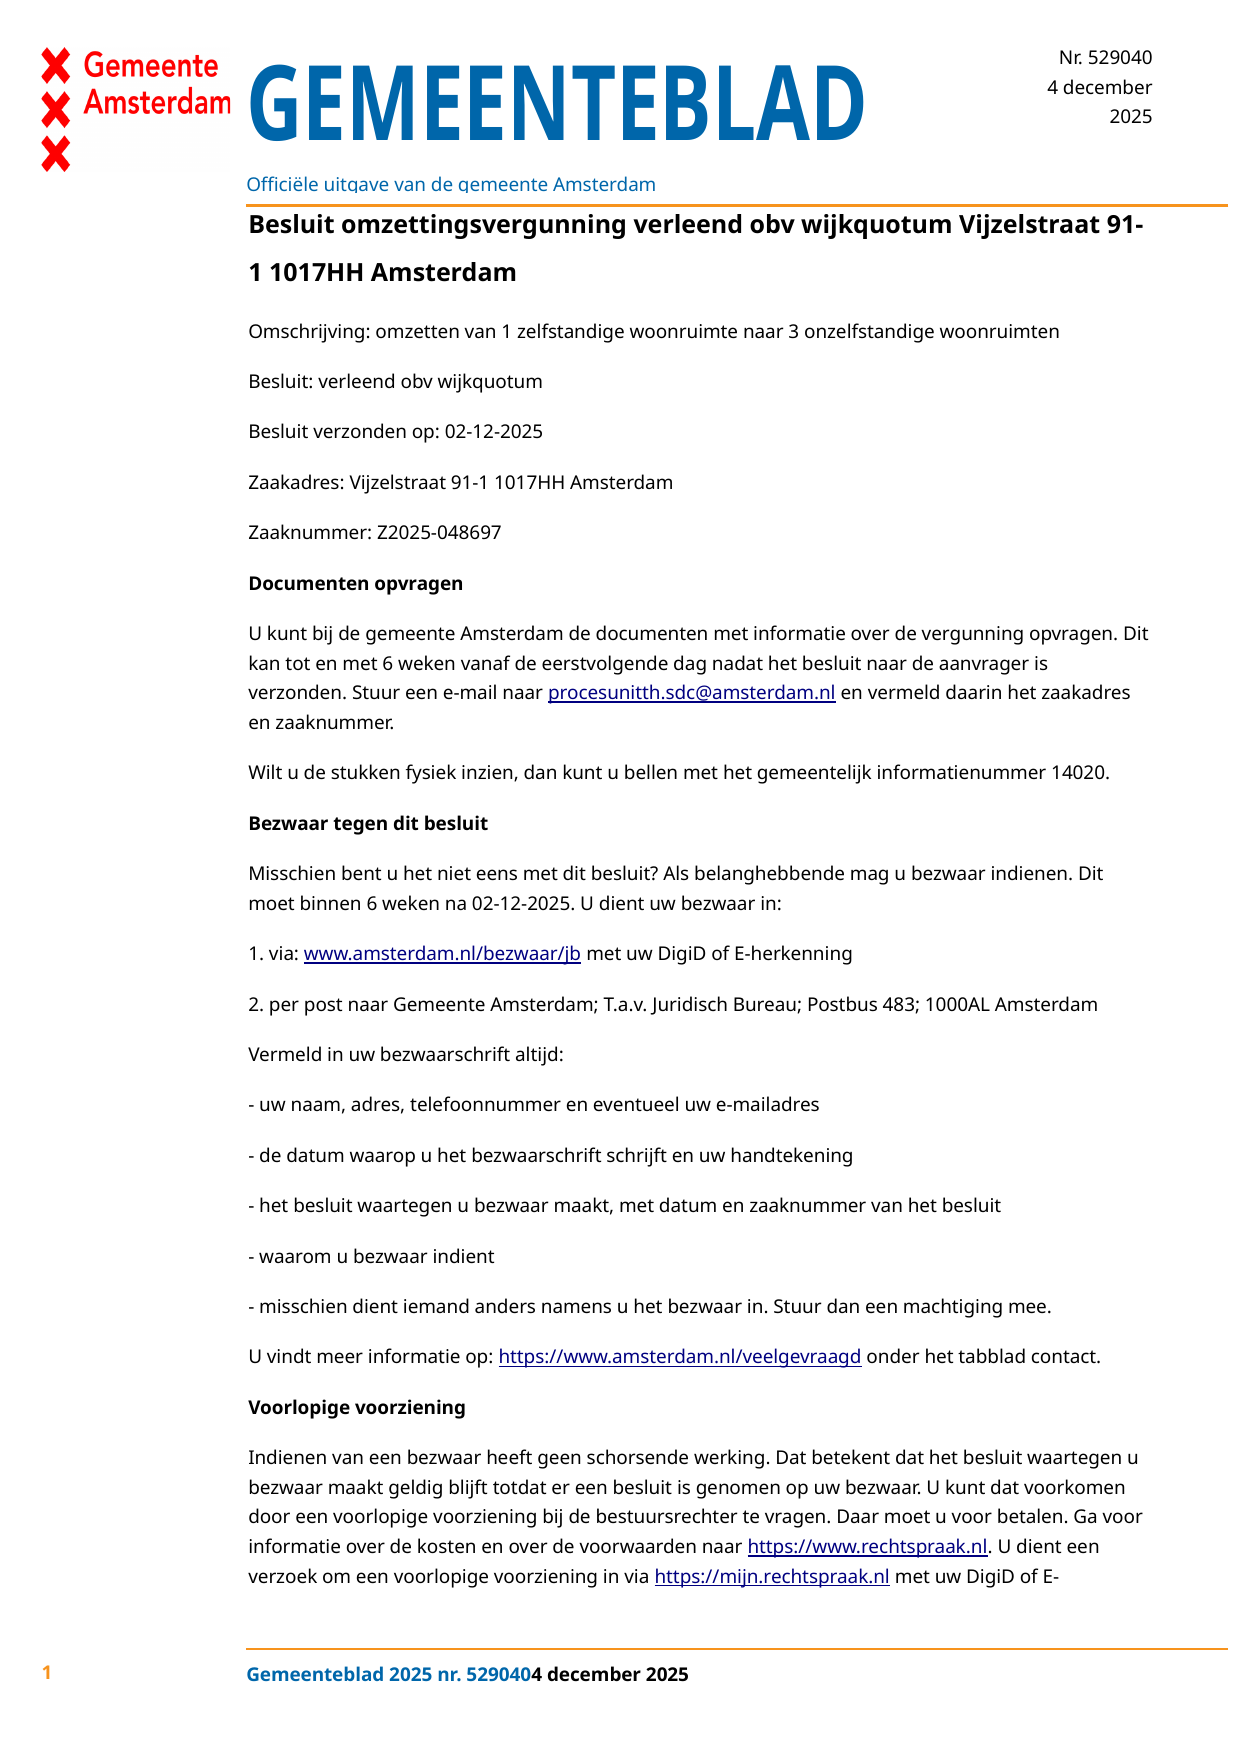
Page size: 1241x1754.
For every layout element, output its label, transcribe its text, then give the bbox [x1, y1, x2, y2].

text 2. per post naar Gemeente Amsterdam; T.a.v. Juridisch Bureau; Postbus 483; 1000AL Amsterdam [248, 991, 1152, 1017]
text Zaakadres: Vijzelstraat 91-1 1017HH Amsterdam [248, 469, 1152, 495]
text - misschien dient iemand anders namens u het bezwaar in. Stuur dan een machtiging mee. [248, 1293, 1152, 1319]
text Omschrijving: omzetten van 1 zelfstandige woonruimte naar 3 onzelfstandige woonruimten [248, 318, 1152, 344]
text U kunt bij de gemeente Amsterdam de documenten met informatie over de vergunning opvragen. Dit kan tot en met 6 weken vanaf de eerstvolgende dag nadat het besluit naar de aanvrager is verzonden. Stuur een e-mail naar procesunitth.sdc@amsterdam.nl en vermeld daarin het zaakadres en zaaknummer. [248, 620, 1152, 735]
text - uw naam, adres, telefoonnummer en eventueel uw e-mailadres [248, 1092, 1152, 1117]
text Voorlopige voorziening [248, 1394, 1152, 1420]
text Besluit: verleend obv wijkquotum [248, 368, 1152, 394]
text Indienen van een bezwaar heeft geen schorsende werking. Dat betekent dat het besluit waartegen u bezwaar maakt geldig blijft totdat er een besluit is genomen op uw bezwaar. U kunt dat voorkomen door een voorlopige voorziening bij de bestuursrechter te vragen. Daar moet u voor betalen. Ga voor informatie over de kosten en over de voorwaarden naar https://www.rechtspraak.nl. U dient een verzoek om een voorlopige voorziening in via https://mijn.rechtspraak.nl met uw DigiD of E- [248, 1444, 1152, 1589]
text - het besluit waartegen u bezwaar maakt, met datum en zaaknummer van het besluit [248, 1192, 1152, 1218]
text - waarom u bezwaar indient [248, 1243, 1152, 1269]
text Zaaknummer: Z2025-048697 [248, 519, 1152, 545]
text U vindt meer informatie op: https://www.amsterdam.nl/veelgevraagd onder het tabblad contact. [248, 1344, 1152, 1369]
text Wilt u de stukken fysiek inzien, dan kunt u bellen met het gemeentelijk informatienummer 14020. [248, 759, 1152, 785]
text Misschien bent u het niet eens met dit besluit? Als belanghebbende mag u bezwaar indienen. Dit moet binnen 6 weken na 02-12-2025. U dient uw bezwaar in: [248, 860, 1152, 916]
text 1. via: www.amsterdam.nl/bezwaar/jb met uw DigiD of E-herkenning [248, 940, 1152, 966]
text Vermeld in uw bezwaarschrift altijd: [248, 1041, 1152, 1067]
picture [41, 47, 231, 172]
text Bezwaar tegen dit besluit [248, 810, 1152, 836]
text - de datum waarop u het bezwaarschrift schrijft en uw handtekening [248, 1142, 1152, 1168]
text Besluit omzettingsvergunning verleend obv wijkquotum Vijzelstraat 91-1 1017HH Amsterdam [248, 207, 1152, 288]
text Besluit verzonden op: 02-12-2025 [248, 419, 1152, 444]
text Documenten opvragen [248, 570, 1152, 596]
